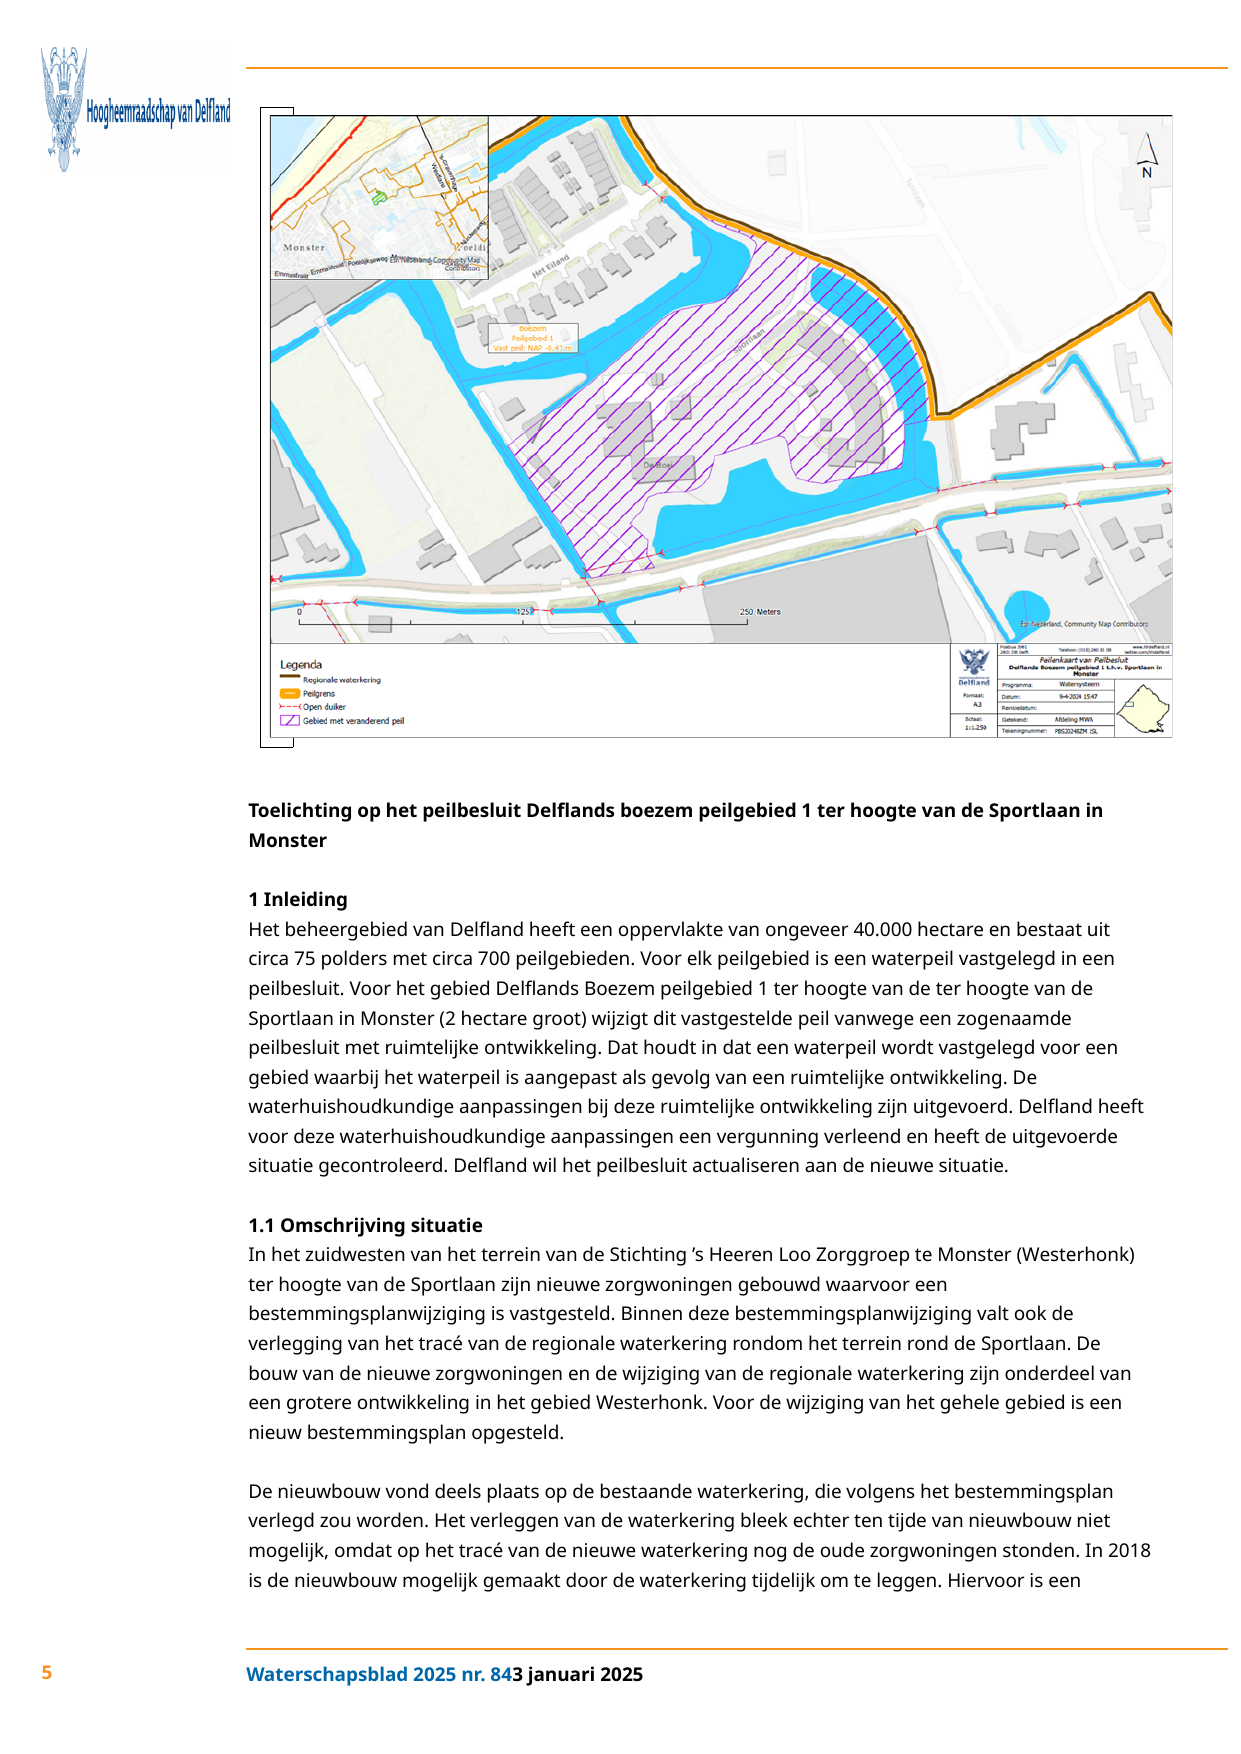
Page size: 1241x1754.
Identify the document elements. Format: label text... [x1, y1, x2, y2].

picture [268, 115, 1173, 738]
text Het beheergebied van Delfland heeft een oppervlakte van ongeveer 40.000 hectare en bestaat uit circa 75 polders met circa 700 peilgebieden. Voor elk peilgebied is een waterpeil vastgelegd in een peilbesluit. Voor het gebied Delflands Boezem peilgebied 1 ter hoogte van de ter hoogte van de Sportlaan in Monster (2 hectare groot) wijzigt dit vastgestelde peil vanwege een zogenaamde peilbesluit met ruimtelijke ontwikkeling. Dat houdt in dat een waterpeil wordt vastgelegd voor een gebied waarbij het waterpeil is aangepast als gevolg van een ruimtelijke ontwikkeling. De waterhuishoudkundige aanpassingen bij deze ruimtelijke ontwikkeling zijn uitgevoerd. Delfland heeft voor deze waterhuishoudkundige aanpassingen een vergunning verleend en heeft de uitgevoerde situatie gecontroleerd. Delfland wil het peilbesluit actualiseren aan de nieuwe situatie. [248, 916, 1152, 1178]
text De nieuwbouw vond deels plaats op de bestaande waterkering, die volgens het bestemmingsplan verlegd zou worden. Het verleggen van de waterkering bleek echter ten tijde van nieuwbouw niet mogelijk, omdat op het tracé van de nieuwe waterkering nog de oude zorgwoningen stonden. In 2018 is de nieuwbouw mogelijk gemaakt door de waterkering tijdelijk om te leggen. Hiervoor is een [248, 1478, 1152, 1593]
text 1.1 Omschrijving situatie [248, 1212, 1152, 1238]
text Toelichting op het peilbesluit Delflands boezem peilgebied 1 ter hoogte van de Sportlaan in Monster [248, 798, 1152, 853]
text 1 Inleiding [248, 886, 1152, 912]
picture [41, 47, 231, 172]
text In het zuidwesten van het terrein van de Stichting ’s Heeren Loo Zorggroep te Monster (Westerhonk) ter hoogte van de Sportlaan zijn nieuwe zorgwoningen gebouwd waarvoor een bestemmingsplanwijziging is vastgesteld. Binnen deze bestemmingsplanwijziging valt ook de verlegging van het tracé van de regionale waterkering rondom het terrein rond de Sportlaan. De bouw van de nieuwe zorgwoningen en de wijziging van de regionale waterkering zijn onderdeel van een grotere ontwikkeling in het gebied Westerhonk. Voor de wijziging van het gehele gebied is een nieuw bestemmingsplan opgesteld. [248, 1241, 1152, 1445]
